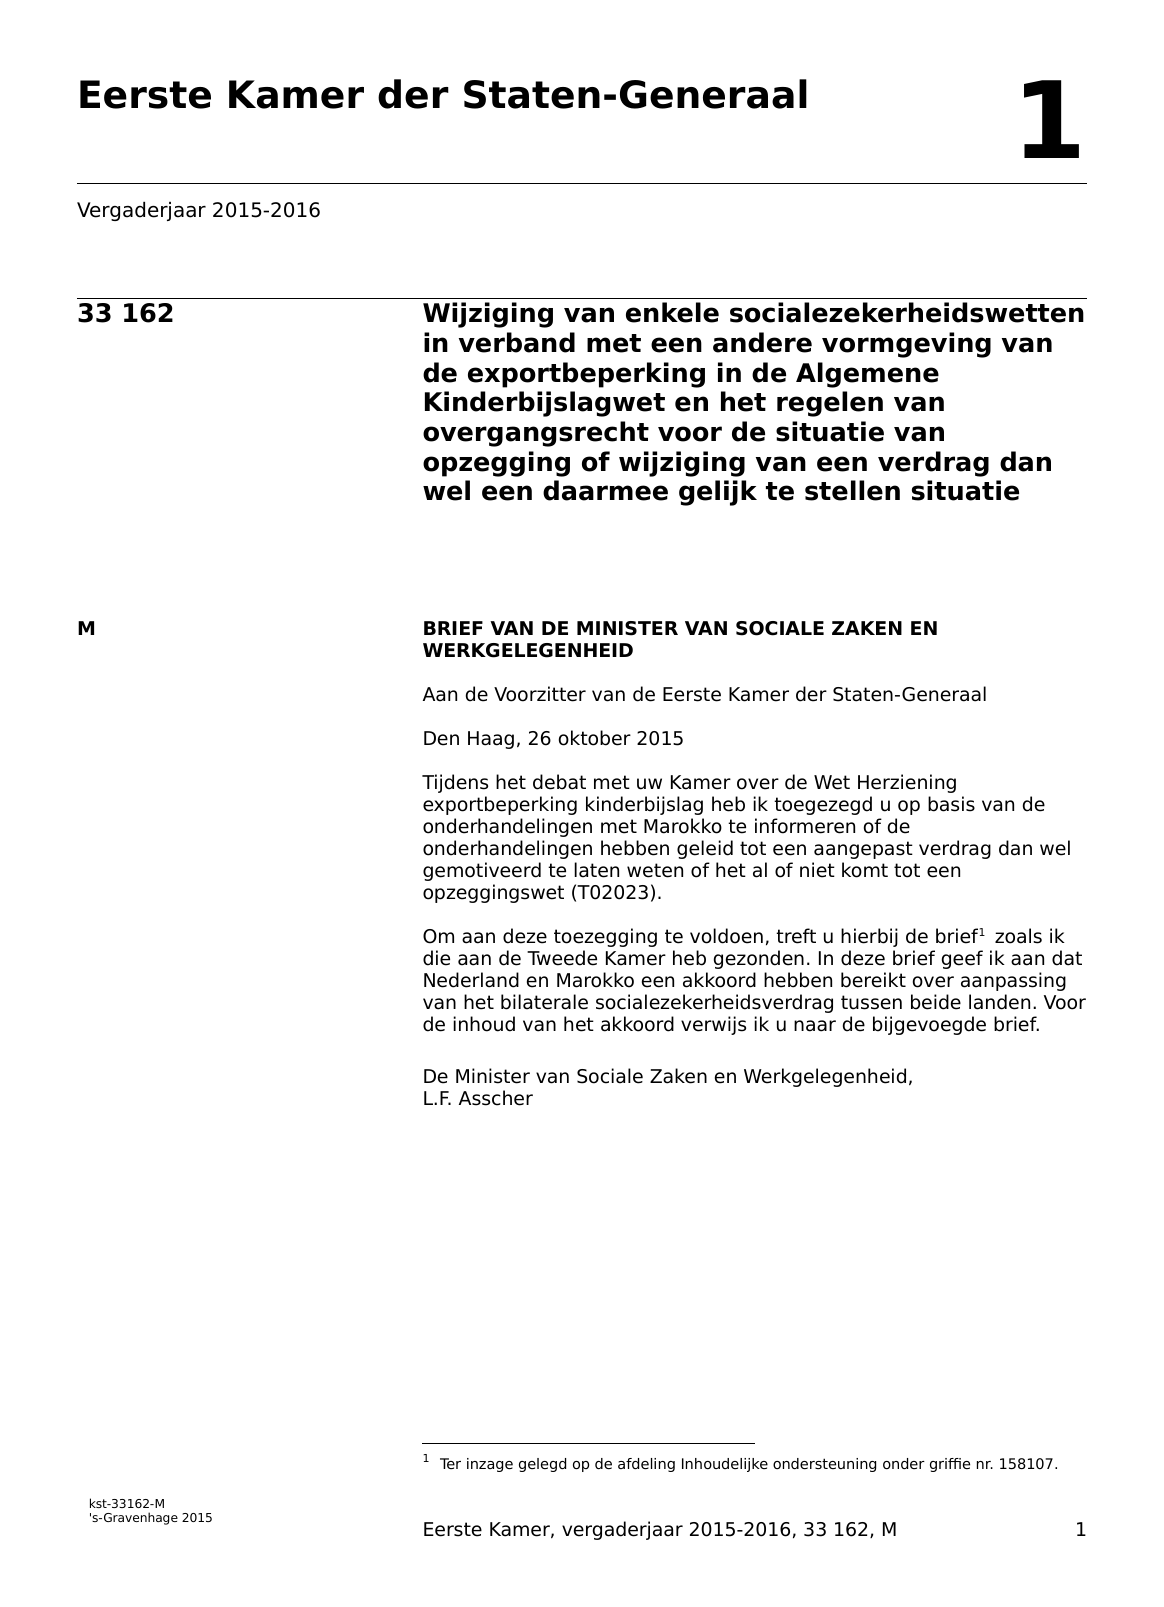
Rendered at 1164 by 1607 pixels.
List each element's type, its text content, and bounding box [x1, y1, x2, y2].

text Tijdens het debat met uw Kamer over de Wet Herziening exportbeperking kinderbijslag heb ik toegezegd u op basis van de onderhandelingen met Marokko te informeren of de onderhandelingen hebben geleid tot een aangepast verdrag dan wel gemotiveerd te laten weten of het al of niet komt tot een opzeggingswet (T02023). [422, 772, 1087, 904]
subtitle 33 162 Wijziging van enkele socialezekerheidswetten in verband met een andere vormgeving van de exportbeperking in de Algemene Kinderbijslagwet en het regelen van overgangsrecht voor de situatie van opzegging of wijziging van een verdrag dan wel een daarmee gelijk te stellen situatie [77, 299, 1087, 507]
table_header Eerste Kamer der Staten-Generaal [77, 59, 886, 183]
text 's-Gravenhage 2015 [88, 1511, 323, 1525]
subtitle M BRIEF VAN DE MINISTER VAN SOCIALE ZAKEN EN WERKGELEGENHEID [77, 618, 1087, 662]
text Aan de Voorzitter van de Eerste Kamer der Staten-Generaal [422, 684, 1087, 706]
table_header 1 [886, 59, 1087, 183]
text De Minister van Sociale Zaken en Werkgelegenheid, L.F. Asscher [422, 1066, 1087, 1110]
text Ter inzage gelegd op de afdeling Inhoudelijke ondersteuning onder griffie nr. 158107. [422, 1452, 1087, 1474]
text kst-33162-M [88, 1497, 323, 1511]
table_cell Vergaderjaar 2015-2016 [77, 184, 1087, 298]
text Om aan deze toezegging te voldoen, treft u hierbij de brief zoals ik die aan de Tweede Kamer heb gezonden. In deze brief geef ik aan dat Nederland en Marokko een akkoord hebben bereikt over aanpassing van het bilaterale socialezekerheidsverdrag tussen beide landen. Voor de inhoud van het akkoord verwijs ik u naar de bijgevoegde brief. [422, 926, 1087, 1036]
text Den Haag, 26 oktober 2015 [422, 728, 1087, 750]
